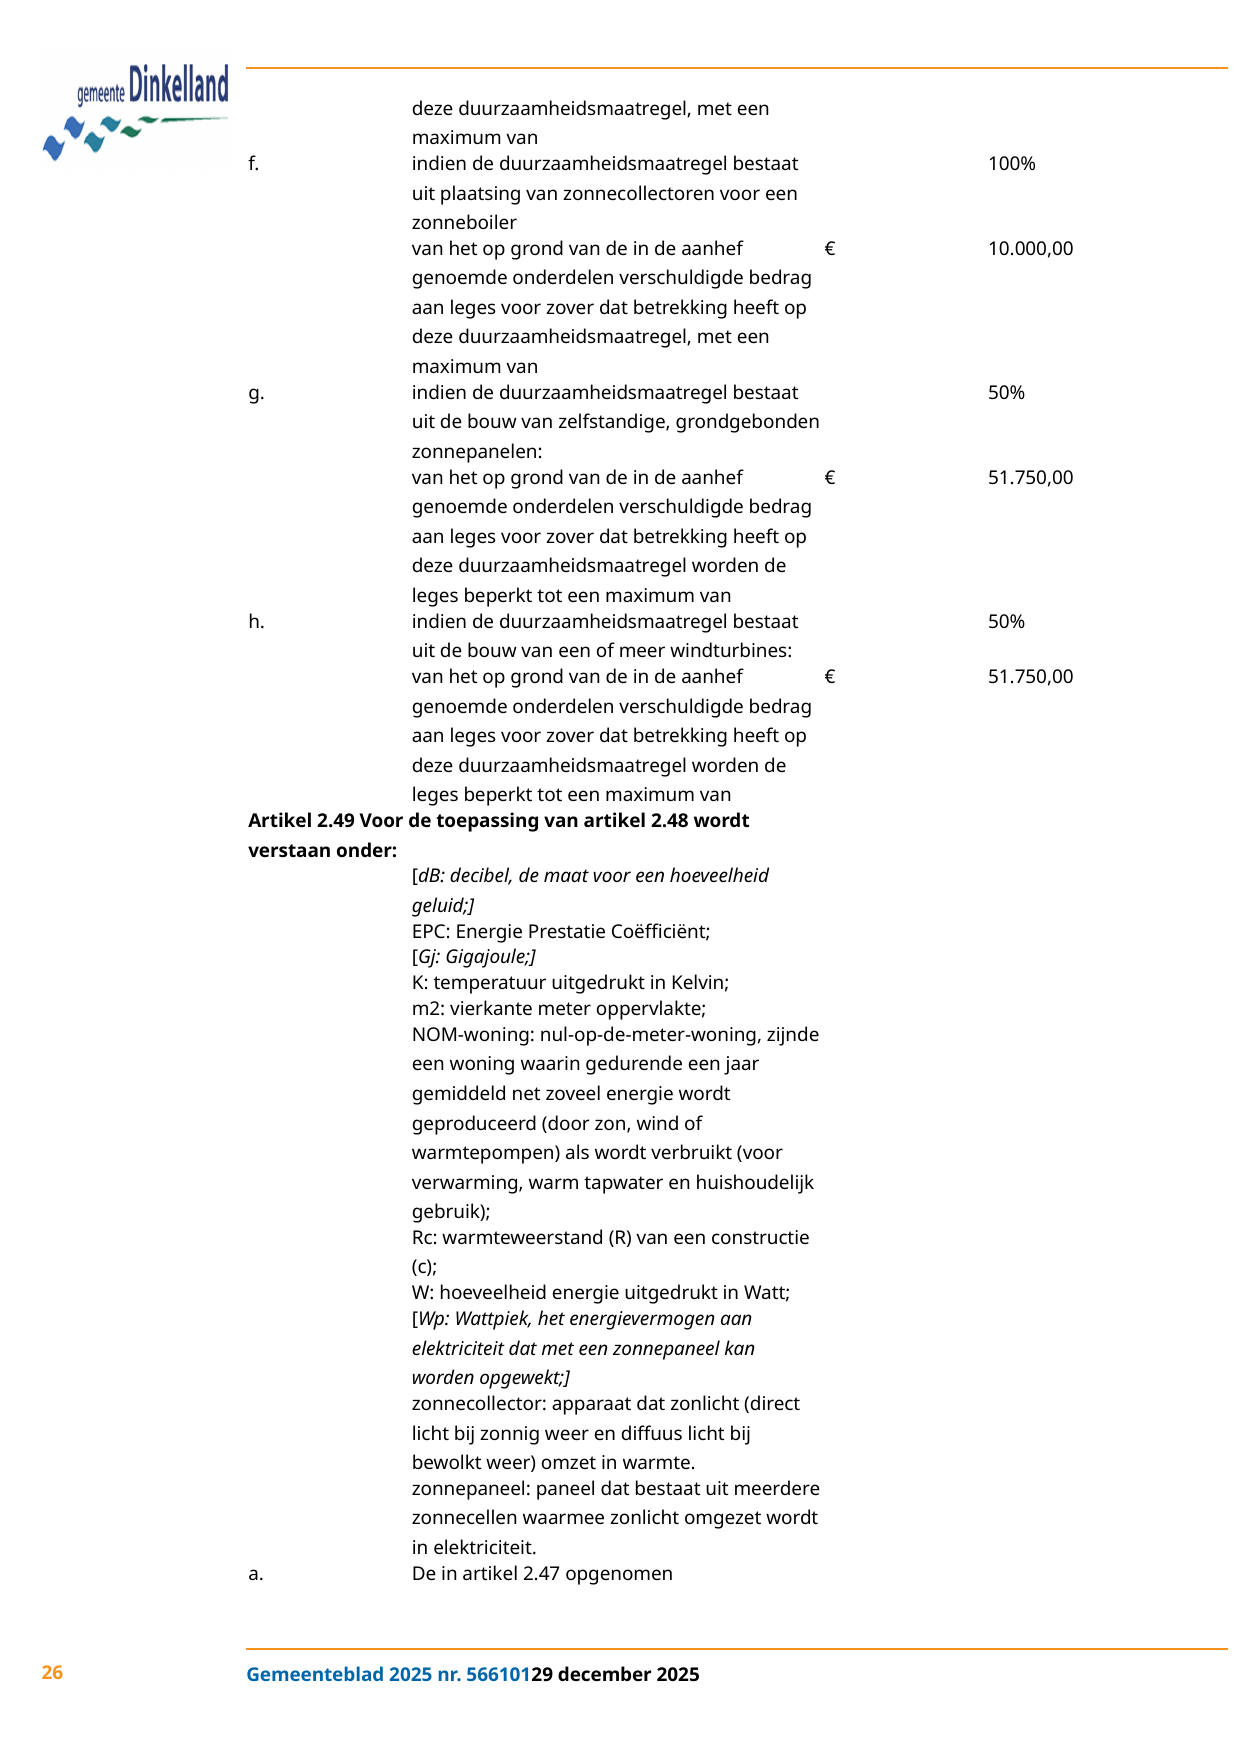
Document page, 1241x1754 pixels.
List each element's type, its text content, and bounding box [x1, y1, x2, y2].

table_cell De in artikel 2.47 opgenomen [412, 1560, 824, 1586]
table_cell [248, 995, 412, 1021]
table_cell deze duurzaamheidsmaatregel, met een maximum van [412, 95, 824, 150]
table_cell [248, 1390, 412, 1475]
table_cell indien de duurzaamheidsmaatregel bestaat uit de bouw van zelfstandige, grondgebonden zonnepanelen: [412, 379, 824, 464]
table_cell [824, 918, 988, 944]
table_cell [248, 464, 412, 608]
table_cell [824, 379, 988, 464]
table_cell K: temperatuur uitgedrukt in Kelvin; [412, 970, 824, 995]
table_cell zonnepaneel: paneel dat bestaat uit meerdere zonnecellen waarmee zonlicht omgezet wordt in elektriciteit. [412, 1475, 824, 1560]
table_cell 51.750,00 [988, 663, 1152, 807]
table_cell h. [248, 608, 412, 663]
table_cell [824, 608, 988, 663]
table_cell [824, 1280, 988, 1305]
table_cell € [824, 235, 988, 379]
table_cell [248, 235, 412, 379]
table_cell [248, 95, 412, 150]
table_cell [988, 1305, 1152, 1390]
table_cell € [824, 663, 988, 807]
table_cell [988, 1021, 1152, 1224]
table_cell 50% [988, 379, 1152, 464]
table_cell [248, 1021, 412, 1224]
table_cell [988, 1280, 1152, 1305]
table_cell van het op grond van de in de aanhef genoemde onderdelen verschuldigde bedrag aan leges voor zover dat betrekking heeft op deze duurzaamheidsmaatregel, met een maximum van [412, 235, 824, 379]
table_cell g. [248, 379, 412, 464]
table_cell W: hoeveelheid energie uitgedrukt in Watt; [412, 1280, 824, 1305]
table_cell indien de duurzaamheidsmaatregel bestaat uit de bouw van een of meer windturbines: [412, 608, 824, 663]
table_cell [824, 150, 988, 235]
table_cell NOM-woning: nul-op-de-meter-woning, zijnde een woning waarin gedurende een jaar gemiddeld net zoveel energie wordt geproduceerd (door zon, wind of warmtepompen) als wordt verbruikt (voor verwarming, warm tapwater en huishoudelijk gebruik); [412, 1021, 824, 1224]
table_cell [824, 1224, 988, 1279]
table_cell [988, 95, 1152, 150]
table_cell [824, 863, 988, 918]
table_cell [824, 1021, 988, 1224]
table_cell [988, 863, 1152, 918]
table_cell 10.000,00 [988, 235, 1152, 379]
table_cell [988, 970, 1152, 995]
table_cell [248, 918, 412, 944]
table_cell [Wp: Wattpiek, het energievermogen aan elektriciteit dat met een zonnepaneel kan worden opgewekt;] [412, 1305, 824, 1390]
table_cell [824, 95, 988, 150]
table_cell 100% [988, 150, 1152, 235]
table_cell [248, 863, 412, 918]
table_cell [824, 1390, 988, 1475]
table_cell [248, 1305, 412, 1390]
table_cell Rc: warmteweerstand (R) van een constructie (c); [412, 1224, 824, 1279]
table_cell [248, 1280, 412, 1305]
table_cell € [824, 464, 988, 608]
table_cell Artikel 2.49 Voor de toepassing van artikel 2.48 wordt verstaan onder: [248, 808, 824, 863]
table_cell indien de duurzaamheidsmaatregel bestaat uit plaatsing van zonnecollectoren voor een zonneboiler [412, 150, 824, 235]
table_cell f. [248, 150, 412, 235]
table_cell [248, 970, 412, 995]
table_cell [824, 970, 988, 995]
table_cell [988, 944, 1152, 969]
table_cell EPC: Energie Prestatie Coëfficiënt; [412, 918, 824, 944]
table_cell van het op grond van de in de aanhef genoemde onderdelen verschuldigde bedrag aan leges voor zover dat betrekking heeft op deze duurzaamheidsmaatregel worden de leges beperkt tot een maximum van [412, 464, 824, 608]
table_cell [988, 1224, 1152, 1279]
table_cell [824, 808, 988, 863]
table_cell [988, 1390, 1152, 1475]
table_cell [988, 808, 1152, 863]
table_cell [824, 1475, 988, 1560]
table_cell [988, 1475, 1152, 1560]
table_cell [248, 1224, 412, 1279]
picture [41, 47, 231, 172]
table_cell [824, 944, 988, 969]
table_cell a. [248, 1560, 412, 1586]
table_cell [988, 918, 1152, 944]
table_cell [248, 663, 412, 807]
table_cell [248, 1475, 412, 1560]
table_cell m2: vierkante meter oppervlakte; [412, 995, 824, 1021]
table_cell [988, 995, 1152, 1021]
table_cell [824, 1560, 988, 1586]
table_cell 50% [988, 608, 1152, 663]
table_cell [248, 944, 412, 969]
table_cell zonnecollector: apparaat dat zonlicht (direct licht bij zonnig weer en diffuus licht bij bewolkt weer) omzet in warmte. [412, 1390, 824, 1475]
table_cell [824, 1305, 988, 1390]
table_cell van het op grond van de in de aanhef genoemde onderdelen verschuldigde bedrag aan leges voor zover dat betrekking heeft op deze duurzaamheidsmaatregel worden de leges beperkt tot een maximum van [412, 663, 824, 807]
table_cell [988, 1560, 1152, 1586]
table_cell [824, 995, 988, 1021]
table_cell [dB: decibel, de maat voor een hoeveelheid geluid;] [412, 863, 824, 918]
table_cell [Gj: Gigajoule;] [412, 944, 824, 969]
table_cell 51.750,00 [988, 464, 1152, 608]
